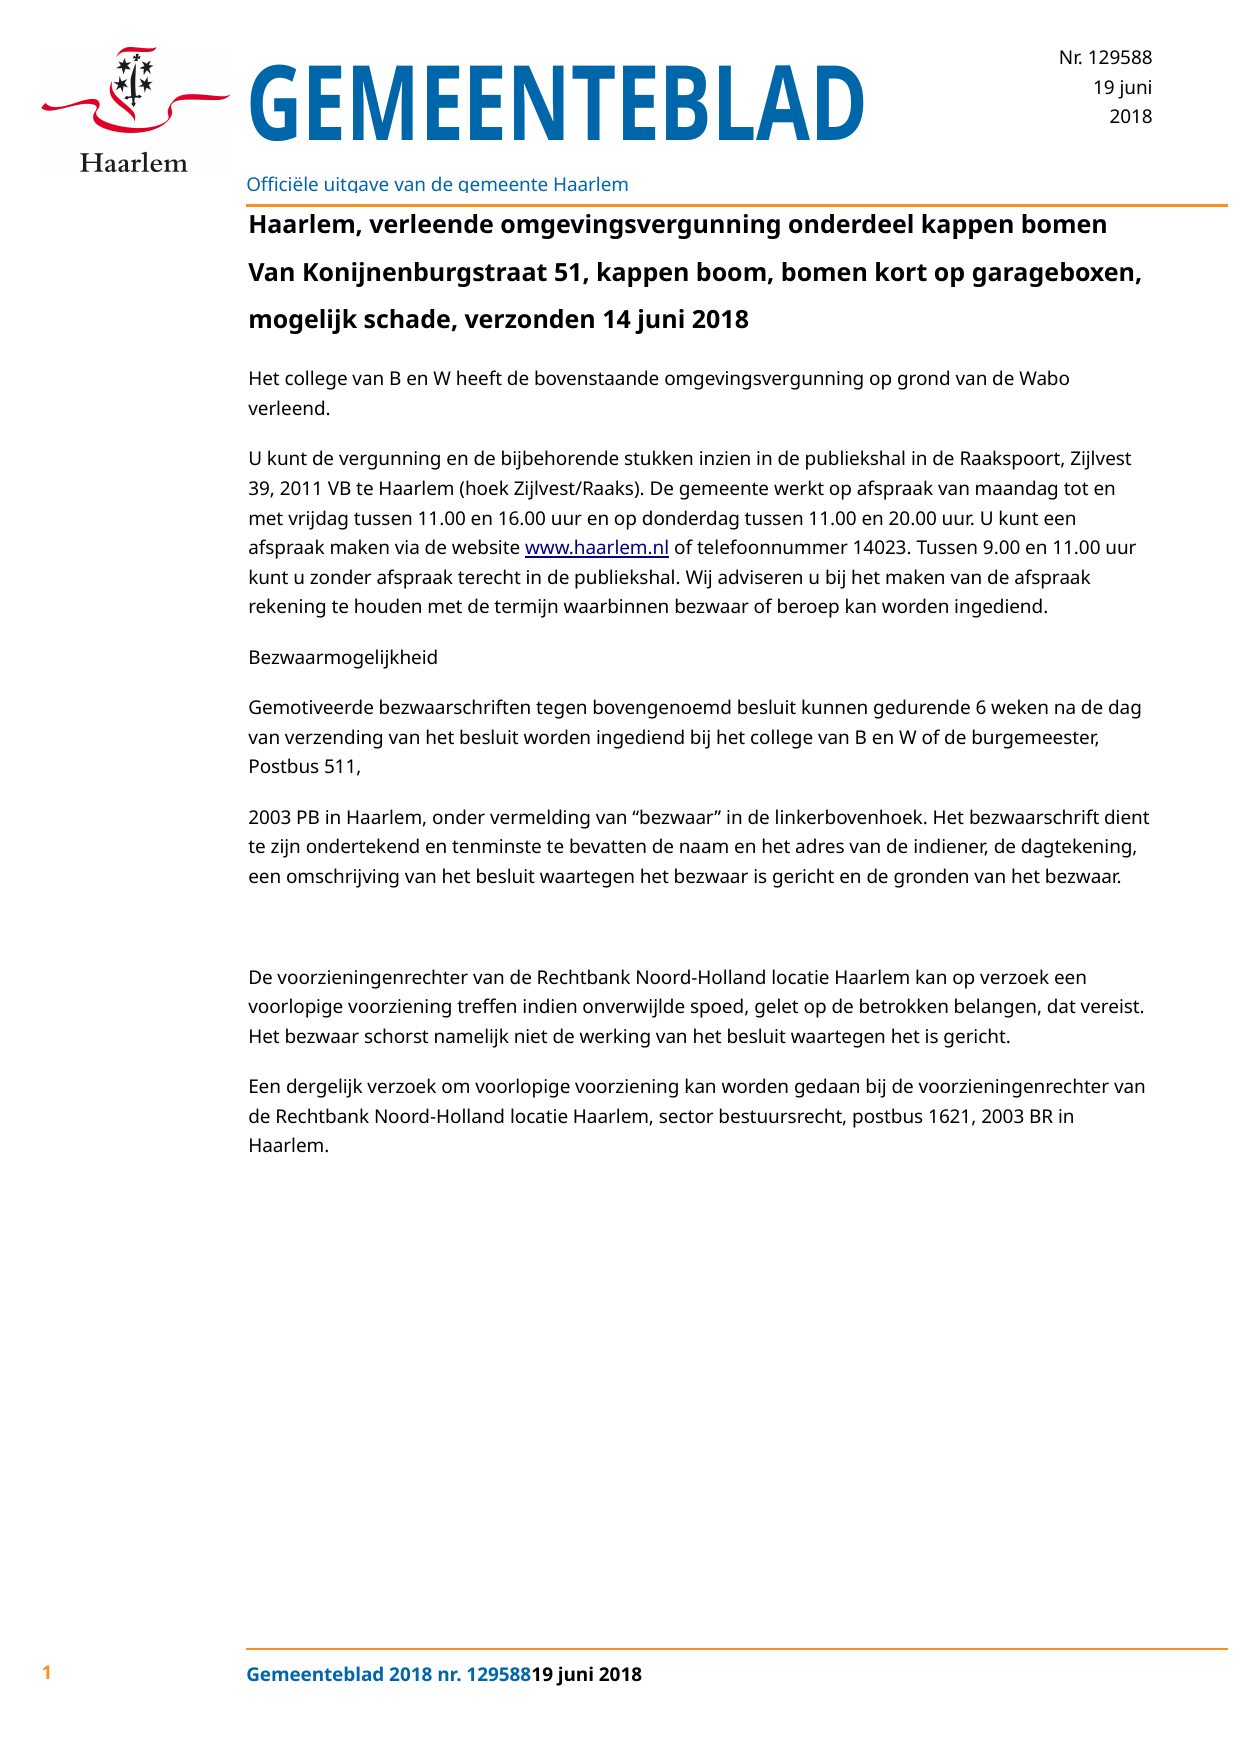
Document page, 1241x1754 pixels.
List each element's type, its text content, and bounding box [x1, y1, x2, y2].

text De voorzieningenrechter van de Rechtbank Noord-Holland locatie Haarlem kan op verzoek een voorlopige voorziening treffen indien onverwijlde spoed, gelet op de betrokken belangen, dat vereist. Het bezwaar schorst namelijk niet de werking van het besluit waartegen het is gericht. [248, 964, 1152, 1049]
text U kunt de vergunning en de bijbehorende stukken inzien in de publiekshal in de Raakspoort, Zijlvest 39, 2011 VB te Haarlem (hoek Zijlvest/Raaks). De gemeente werkt op afspraak van maandag tot en met vrijdag tussen 11.00 en 16.00 uur en op donderdag tussen 11.00 en 20.00 uur. U kunt een afspraak maken via de website www.haarlem.nl of telefoonnummer 14023. Tussen 9.00 en 11.00 uur kunt u zonder afspraak terecht in de publiekshal. Wij adviseren u bij het maken van de afspraak rekening te houden met de termijn waarbinnen bezwaar of beroep kan worden ingediend. [248, 446, 1152, 619]
text 2003 PB in Haarlem, onder vermelding van “bezwaar” in de linkerbovenhoek. Het bezwaarschrift dient te zijn ondertekend en tenminste te bevatten de naam en het adres van de indiener, de dagtekening, een omschrijving van het besluit waartegen het bezwaar is gericht en de gronden van het bezwaar. [248, 804, 1152, 889]
text Een dergelijk verzoek om voorlopige voorziening kan worden gedaan bij de voorzieningenrechter van de Rechtbank Noord-Holland locatie Haarlem, sector bestuursrecht, postbus 1621, 2003 BR in Haarlem. [248, 1073, 1152, 1158]
text Haarlem, verleende omgevingsvergunning onderdeel kappen bomen Van Konijnenburgstraat 51, kappen boom, bomen kort op garageboxen, mogelijk schade, verzonden 14 juni 2018 [248, 207, 1152, 336]
text Gemotiveerde bezwaarschriften tegen bovengenoemd besluit kunnen gedurende 6 weken na de dag van verzending van het besluit worden ingediend bij het college van B en W of de burgemeester, Postbus 511, [248, 694, 1152, 779]
text Bezwaarmogelijkheid [248, 644, 1152, 669]
text Het college van B en W heeft de bovenstaande omgevingsvergunning op grond van de Wabo verleend. [248, 366, 1152, 421]
picture [41, 47, 231, 172]
